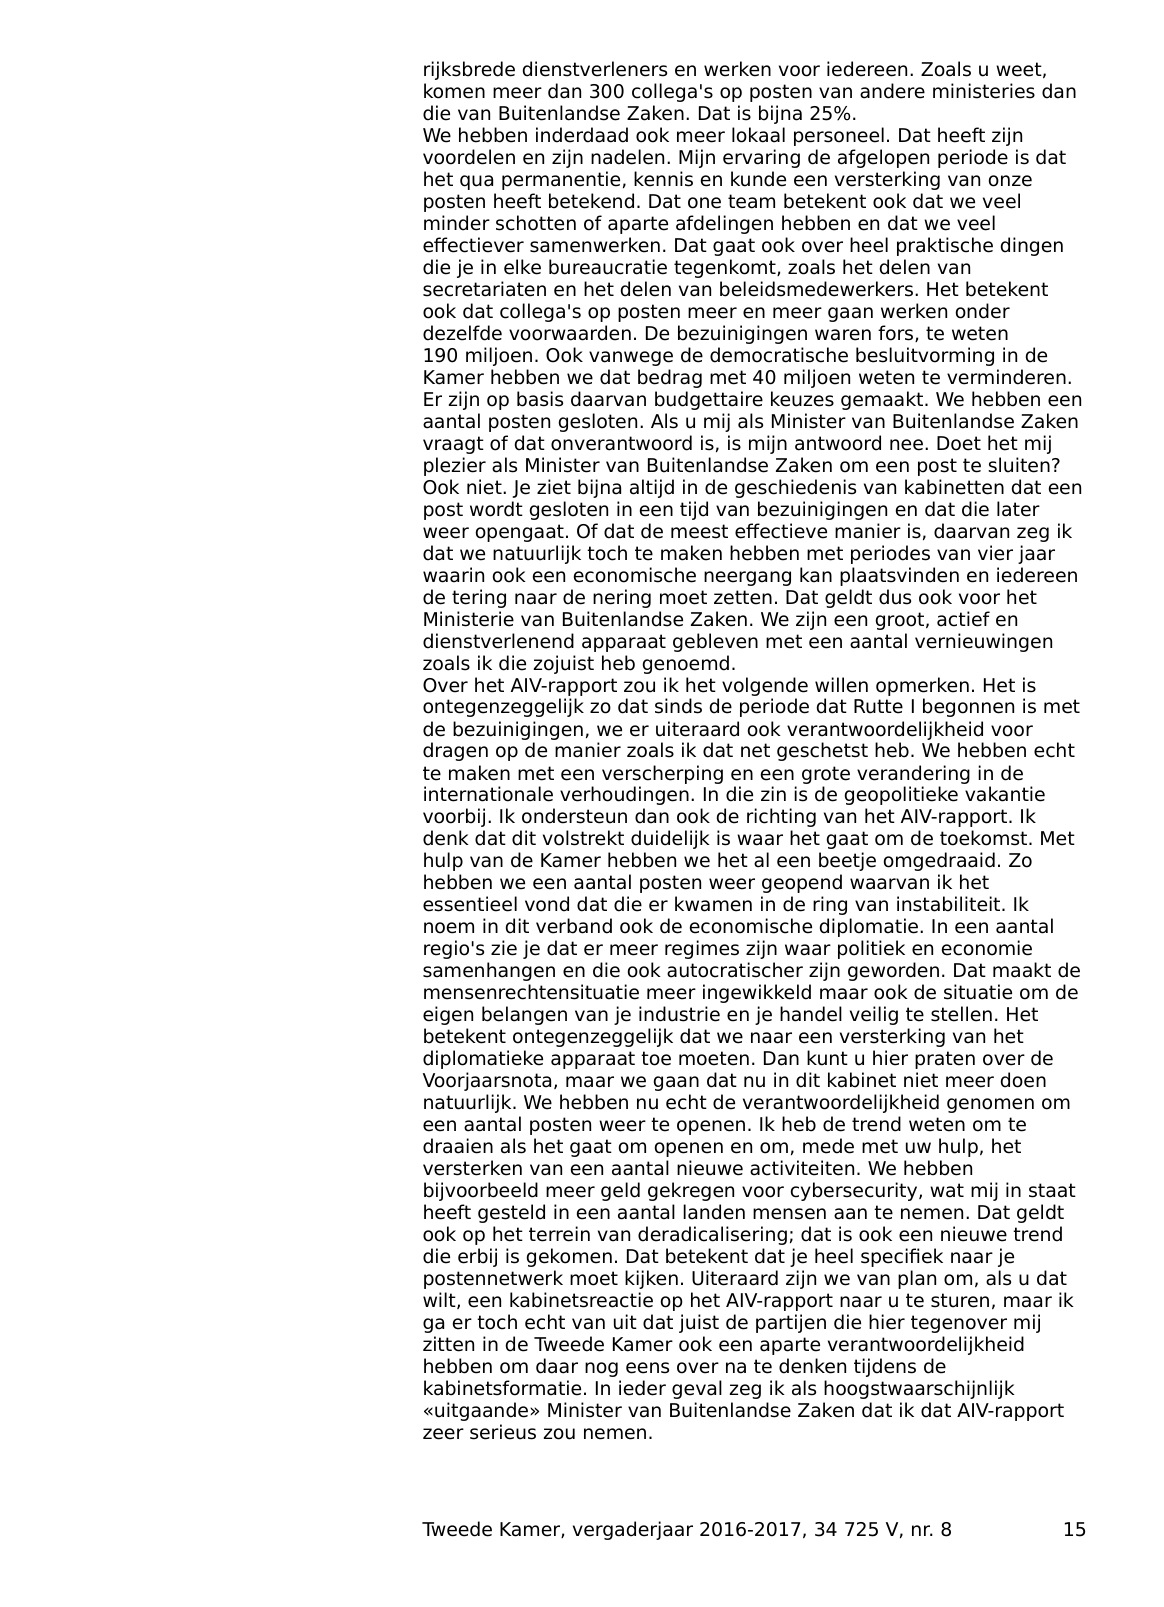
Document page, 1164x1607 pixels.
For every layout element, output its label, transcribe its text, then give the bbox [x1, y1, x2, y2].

text rijksbrede dienstverleners en werken voor iedereen. Zoals u weet, komen meer dan 300 collega's op posten van andere ministeries dan die van Buitenlandse Zaken. Dat is bijna 25%. [422, 59, 1087, 125]
text Over het AIV-rapport zou ik het volgende willen opmerken. Het is ontegenzeggelijk zo dat sinds de periode dat Rutte I begonnen is met de bezuinigingen, we er uiteraard ook verantwoordelijkheid voor dragen op de manier zoals ik dat net geschetst heb. We hebben echt te maken met een verscherping en een grote verandering in de internationale verhoudingen. In die zin is de geopolitieke vakantie voorbij. Ik ondersteun dan ook de richting van het AIV-rapport. Ik denk dat dit volstrekt duidelijk is waar het gaat om de toekomst. Met hulp van de Kamer hebben we het al een beetje omgedraaid. Zo hebben we een aantal posten weer geopend waarvan ik het essentieel vond dat die er kwamen in de ring van instabiliteit. Ik noem in dit verband ook de economische diplomatie. In een aantal regio's zie je dat er meer regimes zijn waar politiek en economie samenhangen en die ook autocratischer zijn geworden. Dat maakt de mensenrechtensituatie meer ingewikkeld maar ook de situatie om de eigen belangen van je industrie en je handel veilig te stellen. Het betekent ontegenzeggelijk dat we naar een versterking van het diplomatieke apparaat toe moeten. Dan kunt u hier praten over de Voorjaarsnota, maar we gaan dat nu in dit kabinet niet meer doen natuurlijk. We hebben nu echt de verantwoordelijkheid genomen om een aantal posten weer te openen. Ik heb de trend weten om te draaien als het gaat om openen en om, mede met uw hulp, het versterken van een aantal nieuwe activiteiten. We hebben bijvoorbeeld meer geld gekregen voor cybersecurity, wat mij in staat heeft gesteld in een aantal landen mensen aan te nemen. Dat geldt ook op het terrein van deradicalisering; dat is ook een nieuwe trend die erbij is gekomen. Dat betekent dat je heel specifiek naar je postennetwerk moet kijken. Uiteraard zijn we van plan om, als u dat wilt, een kabinetsreactie op het AIV-rapport naar u te sturen, maar ik ga er toch echt van uit dat juist de partijen die hier tegenover mij zitten in de Tweede Kamer ook een aparte verantwoordelijkheid hebben om daar nog eens over na te denken tijdens de kabinetsformatie. In ieder geval zeg ik als hoogstwaarschijnlijk «uitgaande» Minister van Buitenlandse Zaken dat ik dat AIV-rapport zeer serieus zou nemen. [422, 674, 1087, 1444]
text We hebben inderdaad ook meer lokaal personeel. Dat heeft zijn voordelen en zijn nadelen. Mijn ervaring de afgelopen periode is dat het qua permanentie, kennis en kunde een versterking van onze posten heeft betekend. Dat one team betekent ook dat we veel minder schotten of aparte afdelingen hebben en dat we veel effectiever samenwerken. Dat gaat ook over heel praktische dingen die je in elke bureaucratie tegenkomt, zoals het delen van secretariaten en het delen van beleidsmedewerkers. Het betekent ook dat collega's op posten meer en meer gaan werken onder dezelfde voorwaarden. De bezuinigingen waren fors, te weten 190 miljoen. Ook vanwege de democratische besluitvorming in de Kamer hebben we dat bedrag met 40 miljoen weten te verminderen. Er zijn op basis daarvan budgettaire keuzes gemaakt. We hebben een aantal posten gesloten. Als u mij als Minister van Buitenlandse Zaken vraagt of dat onverantwoord is, is mijn antwoord nee. Doet het mij plezier als Minister van Buitenlandse Zaken om een post te sluiten? Ook niet. Je ziet bijna altijd in de geschiedenis van kabinetten dat een post wordt gesloten in een tijd van bezuinigingen en dat die later weer opengaat. Of dat de meest effectieve manier is, daarvan zeg ik dat we natuurlijk toch te maken hebben met periodes van vier jaar waarin ook een economische neergang kan plaatsvinden en iedereen de tering naar de nering moet zetten. Dat geldt dus ook voor het Ministerie van Buitenlandse Zaken. We zijn een groot, actief en dienstverlenend apparaat gebleven met een aantal vernieuwingen zoals ik die zojuist heb genoemd. [422, 125, 1087, 674]
